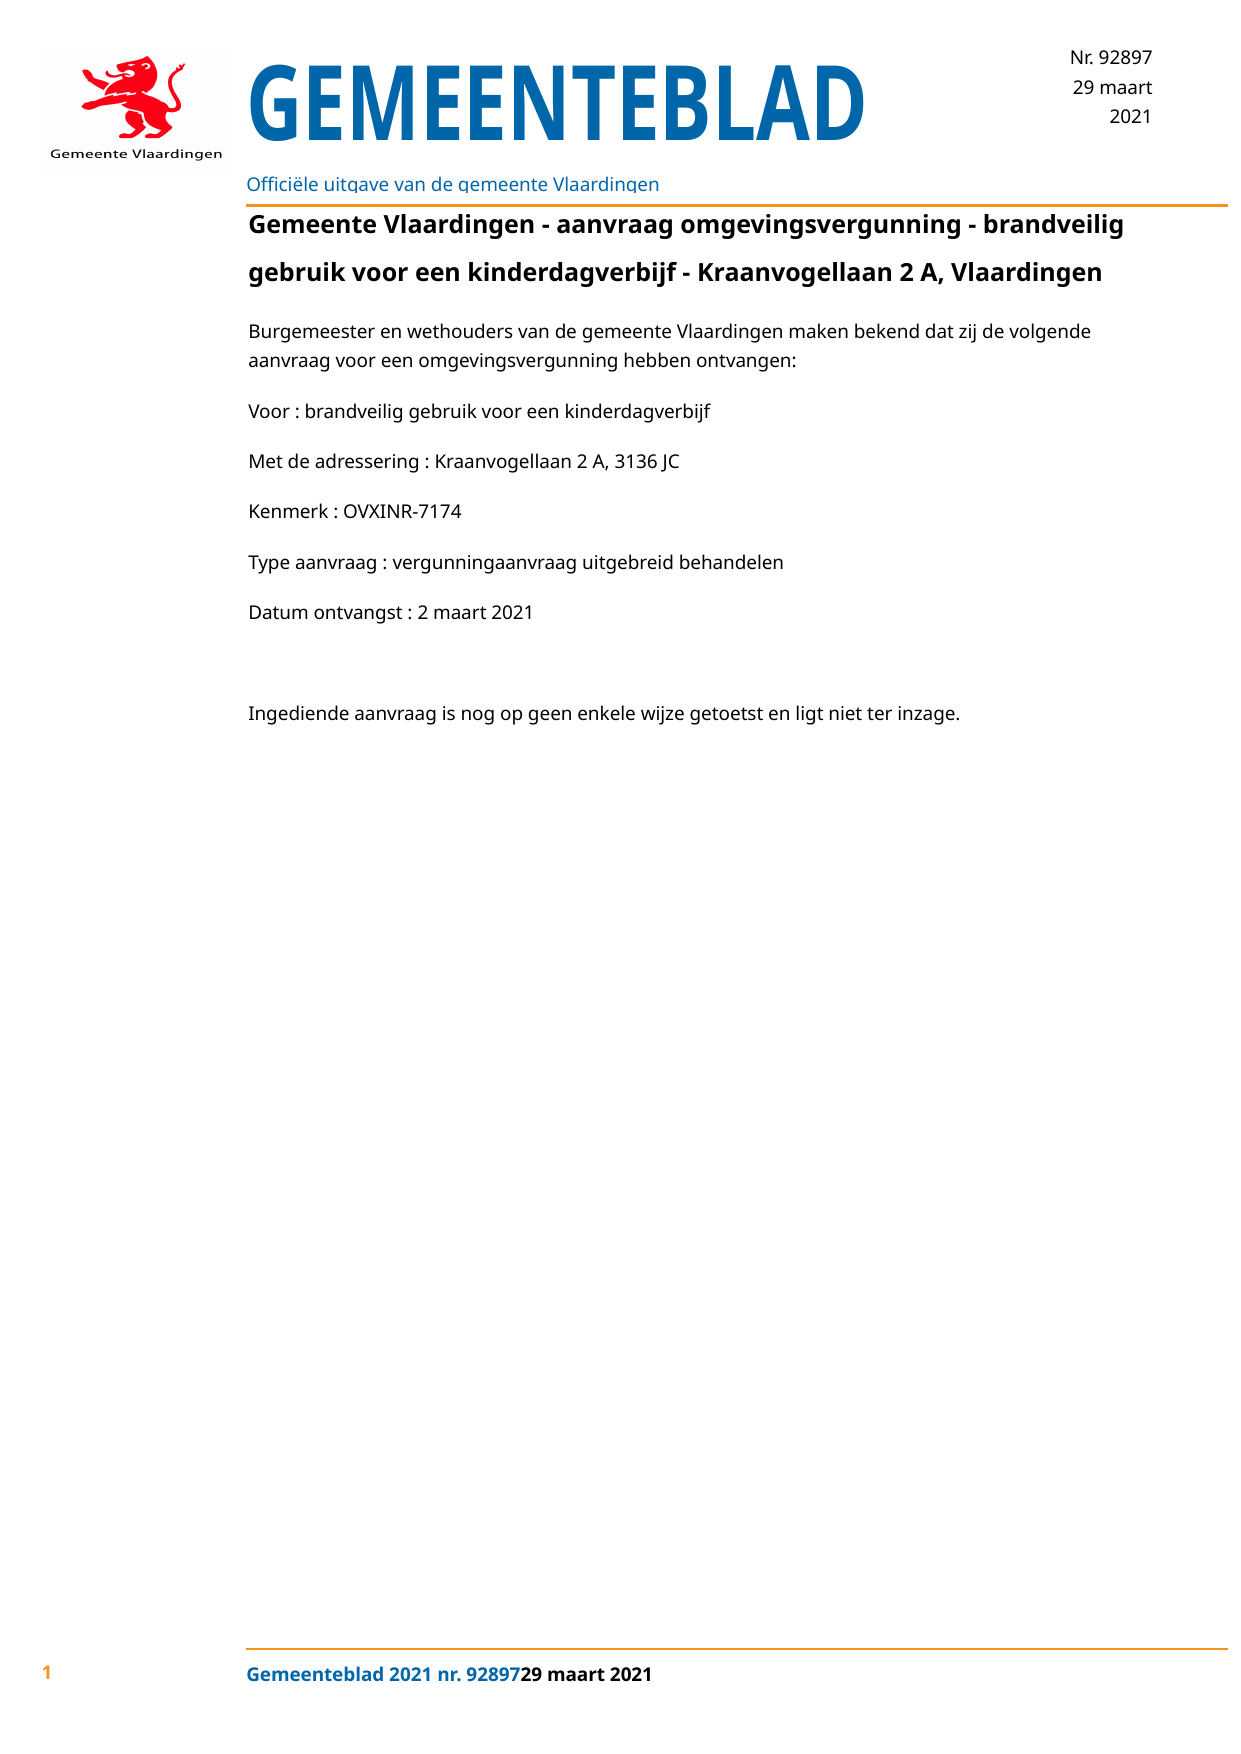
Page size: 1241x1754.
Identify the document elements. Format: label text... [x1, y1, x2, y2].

text Met de adressering : Kraanvogellaan 2 A, 3136 JC [248, 448, 1152, 474]
text Gemeente Vlaardingen - aanvraag omgevingsvergunning - brandveilig gebruik voor een kinderdagverbijf - Kraanvogellaan 2 A, Vlaardingen [248, 207, 1152, 288]
text Ingediende aanvraag is nog op geen enkele wijze getoetst en ligt niet ter inzage. [248, 700, 1152, 726]
text Type aanvraag : vergunningaanvraag uitgebreid behandelen [248, 549, 1152, 575]
text Datum ontvangst : 2 maart 2021 [248, 599, 1152, 625]
picture [41, 47, 231, 172]
text Voor : brandveilig gebruik voor een kinderdagverbijf [248, 398, 1152, 424]
text Burgemeester en wethouders van de gemeente Vlaardingen maken bekend dat zij de volgende aanvraag voor een omgevingsvergunning hebben ontvangen: [248, 318, 1152, 373]
text Kenmerk : OVXINR-7174 [248, 499, 1152, 524]
